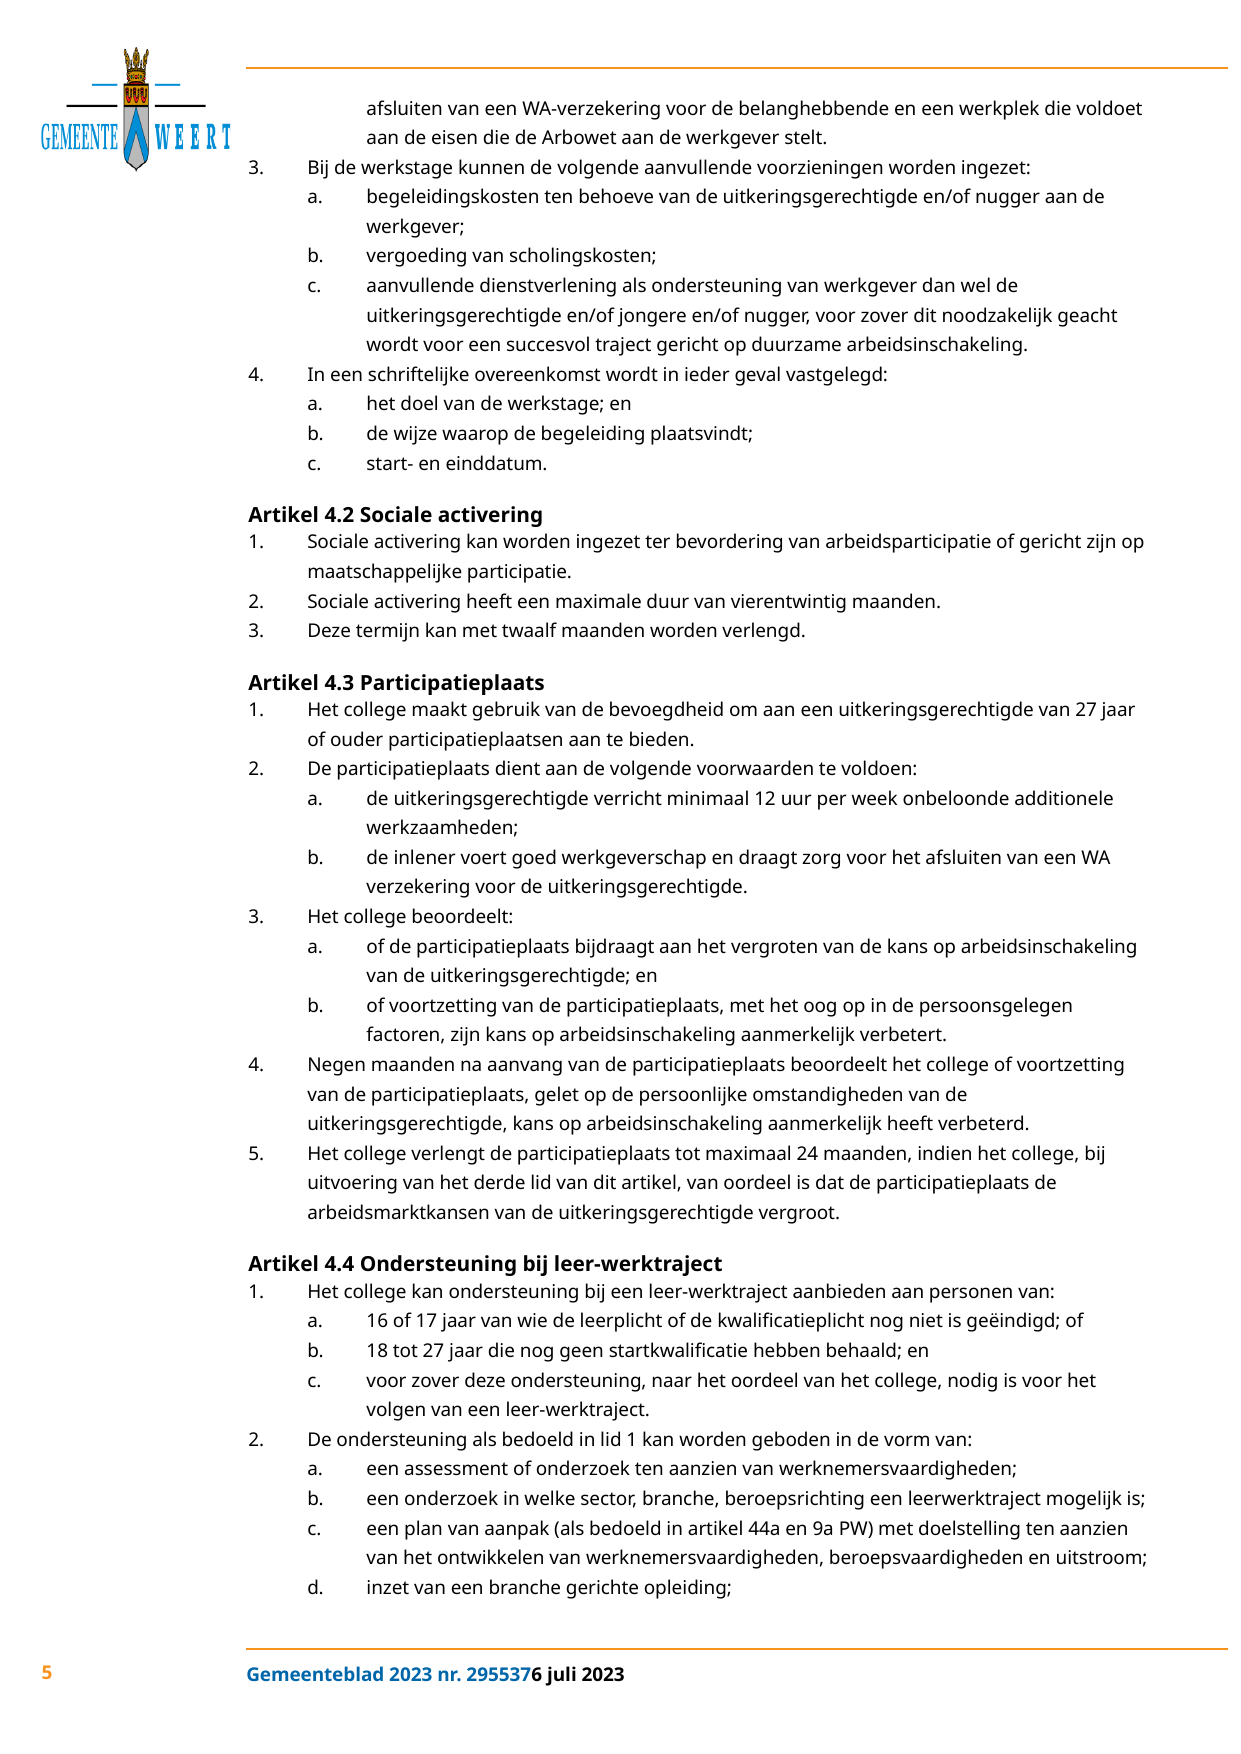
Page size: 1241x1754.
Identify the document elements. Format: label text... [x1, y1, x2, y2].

list Negen maanden na aanvang van de participatieplaats beoordeelt het college of voortzetting van de participatieplaats, gelet op de persoonlijke omstandigheden van de uitkeringsgerechtigde, kans op arbeidsinschakeling aanmerkelijk heeft verbeterd. [248, 1051, 1152, 1136]
list Het college maakt gebruik van de bevoegdheid om aan een uitkeringsgerechtigde van 27 jaar of ouder participatieplaatsen aan te bieden. [248, 696, 1152, 752]
list vergoeding van scholingskosten; [307, 243, 1152, 268]
list inzet van een branche gerichte opleiding; [307, 1574, 1152, 1599]
list Het college verlengt de participatieplaats tot maximaal 24 maanden, indien het college, bij uitvoering van het derde lid van dit artikel, van oordeel is dat de participatieplaats de arbeidsmarktkansen van de uitkeringsgerechtigde vergroot. [248, 1140, 1152, 1225]
list Bij de werkstage kunnen de volgende aanvullende voorzieningen worden ingezet: [248, 154, 1152, 180]
list aanvullende dienstverlening als ondersteuning van werkgever dan wel de uitkeringsgerechtigde en/of jongere en/of nugger, voor zover dit noodzakelijk geacht wordt voor een succesvol traject gericht op duurzame arbeidsinschakeling. [307, 272, 1152, 357]
list voor zover deze ondersteuning, naar het oordeel van het college, nodig is voor het volgen van een leer-werktraject. [307, 1367, 1152, 1422]
list De ondersteuning als bedoeld in lid 1 kan worden geboden in de vorm van: [248, 1426, 1152, 1452]
list Deze termijn kan met twaalf maanden worden verlengd. [248, 617, 1152, 643]
list het doel van de werkstage; en [307, 391, 1152, 416]
list 16 of 17 jaar van wie de leerplicht of de kwalificatieplicht nog niet is geëindigd; of [307, 1308, 1152, 1333]
list of voortzetting van de participatieplaats, met het oog op in de persoonsgelegen factoren, zijn kans op arbeidsinschakeling aanmerkelijk verbetert. [307, 992, 1152, 1047]
list 18 tot 27 jaar die nog geen startkwalificatie hebben behaald; en [307, 1337, 1152, 1363]
list start- en einddatum. [307, 450, 1152, 476]
list afsluiten van een WA-verzekering voor de belanghebbende en een werkplek die voldoet aan de eisen die de Arbowet aan de werkgever stelt. [307, 95, 1152, 150]
picture [41, 47, 231, 172]
list Het college beoordeelt: [248, 903, 1152, 929]
text Artikel 4.4 Ondersteuning bij leer-werktraject [248, 1249, 1152, 1278]
list de inlener voert goed werkgeverschap en draagt zorg voor het afsluiten van een WA verzekering voor de uitkeringsgerechtigde. [307, 844, 1152, 899]
list een onderzoek in welke sector, branche, beroepsrichting een leerwerktraject mogelijk is; [307, 1485, 1152, 1511]
text Artikel 4.2 Sociale activering [248, 500, 1152, 529]
list In een schriftelijke overeenkomst wordt in ieder geval vastgelegd: [248, 361, 1152, 387]
list begeleidingskosten ten behoeve van de uitkeringsgerechtigde en/of nugger aan de werkgever; [307, 183, 1152, 239]
list een assessment of onderzoek ten aanzien van werknemersvaardigheden; [307, 1456, 1152, 1481]
text Artikel 4.3 Participatieplaats [248, 668, 1152, 696]
list Sociale activering kan worden ingezet ter bevordering van arbeidsparticipatie of gericht zijn op maatschappelijke participatie. [248, 529, 1152, 584]
list een plan van aanpak (als bedoeld in artikel 44a en 9a PW) met doelstelling ten aanzien van het ontwikkelen van werknemersvaardigheden, beroepsvaardigheden en uitstroom; [307, 1515, 1152, 1570]
list de wijze waarop de begeleiding plaatsvindt; [307, 420, 1152, 446]
list Sociale activering heeft een maximale duur van vierentwintig maanden. [248, 588, 1152, 613]
list De participatieplaats dient aan de volgende voorwaarden te voldoen: [248, 755, 1152, 781]
list de uitkeringsgerechtigde verricht minimaal 12 uur per week onbeloonde additionele werkzaamheden; [307, 785, 1152, 840]
list of de participatieplaats bijdraagt aan het vergroten van de kans op arbeidsinschakeling van de uitkeringsgerechtigde; en [307, 933, 1152, 988]
list Het college kan ondersteuning bij een leer-werktraject aanbieden aan personen van: [248, 1278, 1152, 1304]
